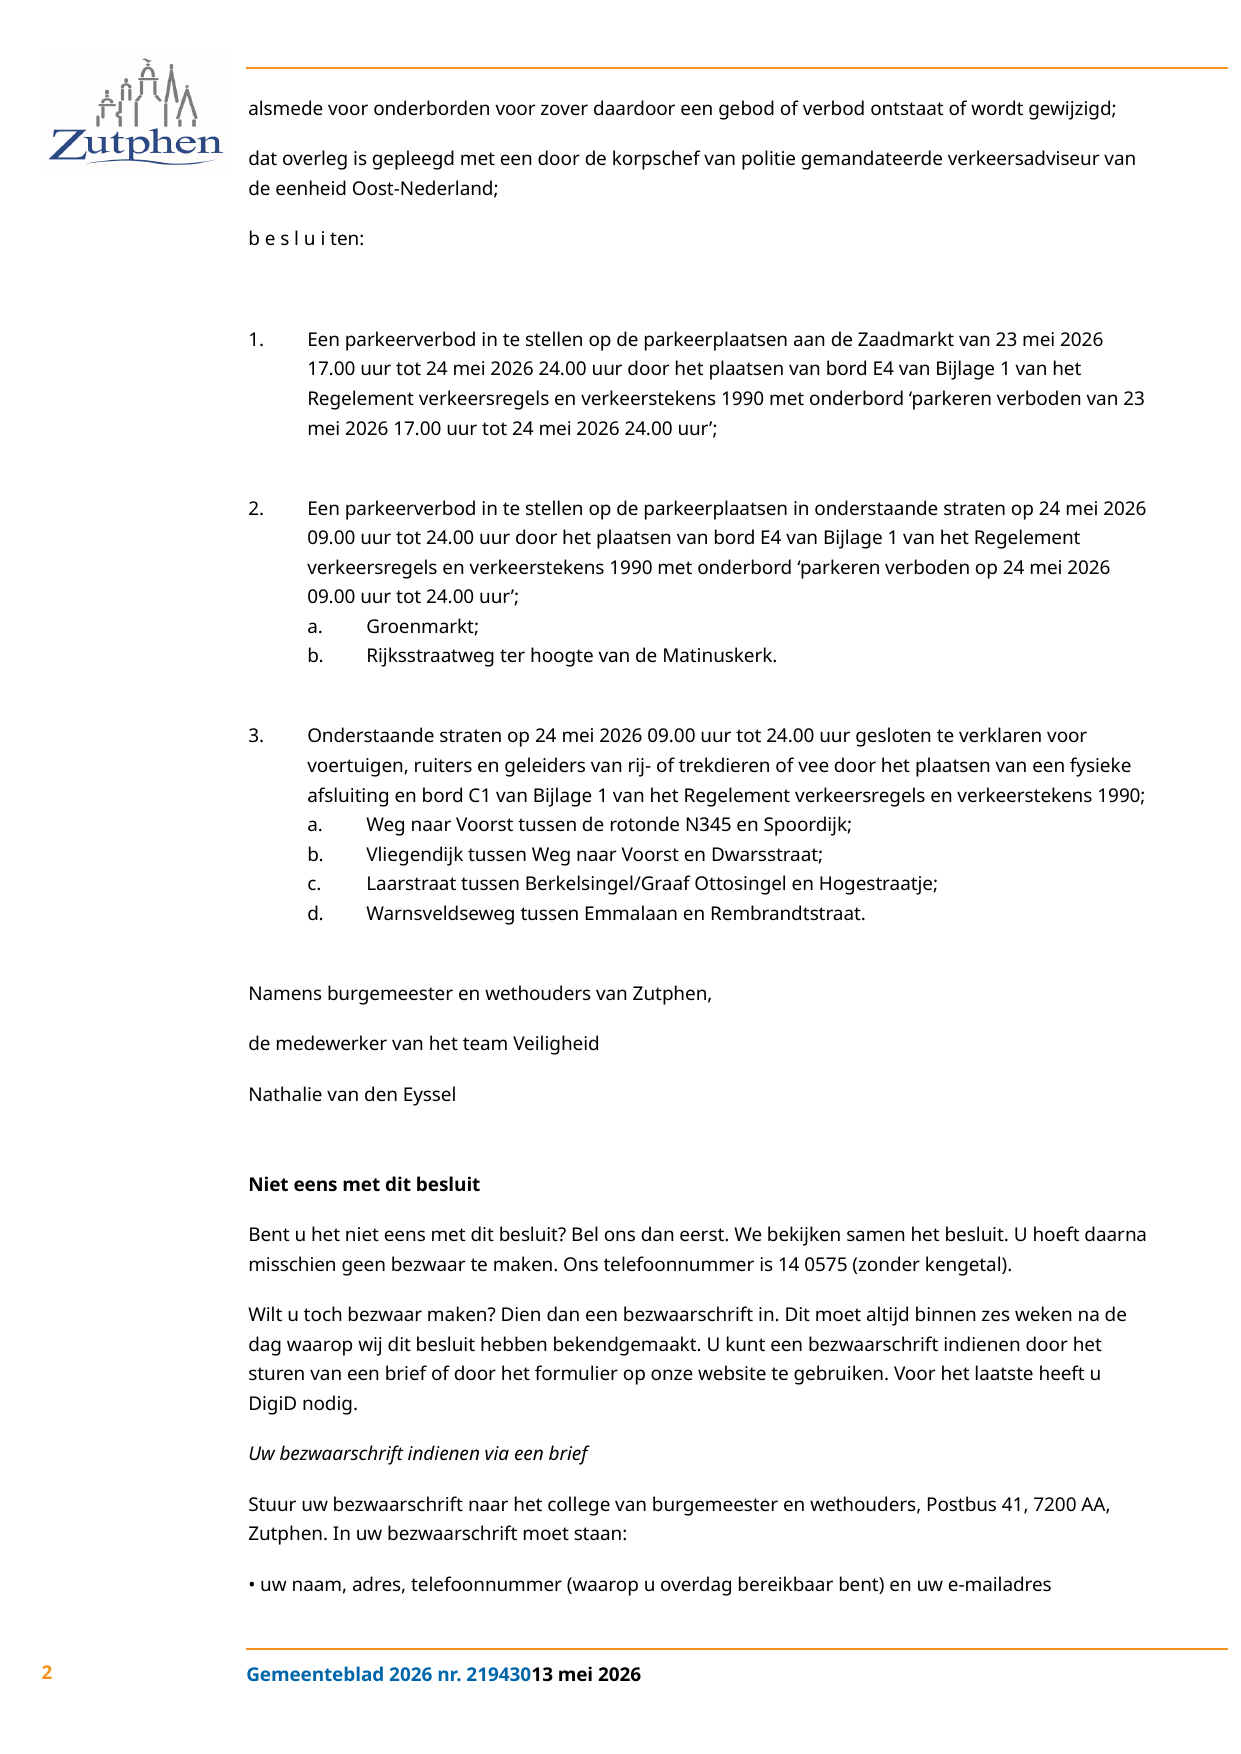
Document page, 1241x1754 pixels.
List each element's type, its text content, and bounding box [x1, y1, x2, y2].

text Uw bezwaarschrift indienen via een brief [248, 1440, 1152, 1466]
list Laarstraat tussen Berkelsingel/Graaf Ottosingel en Hogestraatje; [307, 871, 1152, 896]
text Bent u het niet eens met dit besluit? Bel ons dan eerst. We bekijken samen het besluit. U hoeft daarna misschien geen bezwaar te maken. Ons telefoonnummer is 14 0575 (zonder kengetal). [248, 1221, 1152, 1276]
list Groenmarkt; [307, 613, 1152, 639]
list Een parkeerverbod in te stellen op de parkeerplaatsen aan de Zaadmarkt van 23 mei 2026 17.00 uur tot 24 mei 2026 24.00 uur door het plaatsen van bord E4 van Bijlage 1 van het Regelement verkeersregels en verkeerstekens 1990 met onderbord ‘parkeren verboden van 23 mei 2026 17.00 uur tot 24 mei 2026 24.00 uur’; [248, 326, 1152, 441]
text b e s l u i ten: [248, 225, 1152, 251]
text alsmede voor onderborden voor zover daardoor een gebod of verbod ontstaat of wordt gewijzigd; [248, 95, 1152, 121]
list Rijksstraatweg ter hoogte van de Matinuskerk. [307, 643, 1152, 668]
text Wilt u toch bezwaar maken? Dien dan een bezwaarschrift in. Dit moet altijd binnen zes weken na de dag waarop wij dit besluit hebben bekendgemaakt. U kunt een bezwaarschrift indienen door het sturen van een brief of door het formulier op onze website te gebruiken. Voor het laatste heeft u DigiD nodig. [248, 1301, 1152, 1416]
list Warnsveldseweg tussen Emmalaan en Rembrandtstraat. [307, 900, 1152, 926]
text Namens burgemeester en wethouders van Zutphen, [248, 980, 1152, 1006]
text de medewerker van het team Veiligheid [248, 1031, 1152, 1056]
text Stuur uw bezwaarschrift naar het college van burgemeester en wethouders, Postbus 41, 7200 AA, Zutphen. In uw bezwaarschrift moet staan: [248, 1491, 1152, 1546]
list Weg naar Voorst tussen de rotonde N345 en Spoordijk; [307, 811, 1152, 837]
text dat overleg is gepleegd met een door de korpschef van politie gemandateerde verkeersadviseur van de eenheid Oost-Nederland; [248, 145, 1152, 201]
list Onderstaande straten op 24 mei 2026 09.00 uur tot 24.00 uur gesloten te verklaren voor voertuigen, ruiters en geleiders van rij- of trekdieren of vee door het plaatsen van een fysieke afsluiting en bord C1 van Bijlage 1 van het Regelement verkeersregels en verkeerstekens 1990; [248, 723, 1152, 808]
text Niet eens met dit besluit [248, 1171, 1152, 1196]
list Een parkeerverbod in te stellen op de parkeerplaatsen in onderstaande straten op 24 mei 2026 09.00 uur tot 24.00 uur door het plaatsen van bord E4 van Bijlage 1 van het Regelement verkeersregels en verkeerstekens 1990 met onderbord ‘parkeren verboden op 24 mei 2026 09.00 uur tot 24.00 uur’; [248, 495, 1152, 609]
text • uw naam, adres, telefoonnummer (waarop u overdag bereikbaar bent) en uw e-mailadres [248, 1571, 1152, 1596]
list Vliegendijk tussen Weg naar Voorst en Dwarsstraat; [307, 841, 1152, 867]
picture [41, 47, 231, 172]
text Nathalie van den Eyssel [248, 1081, 1152, 1107]
